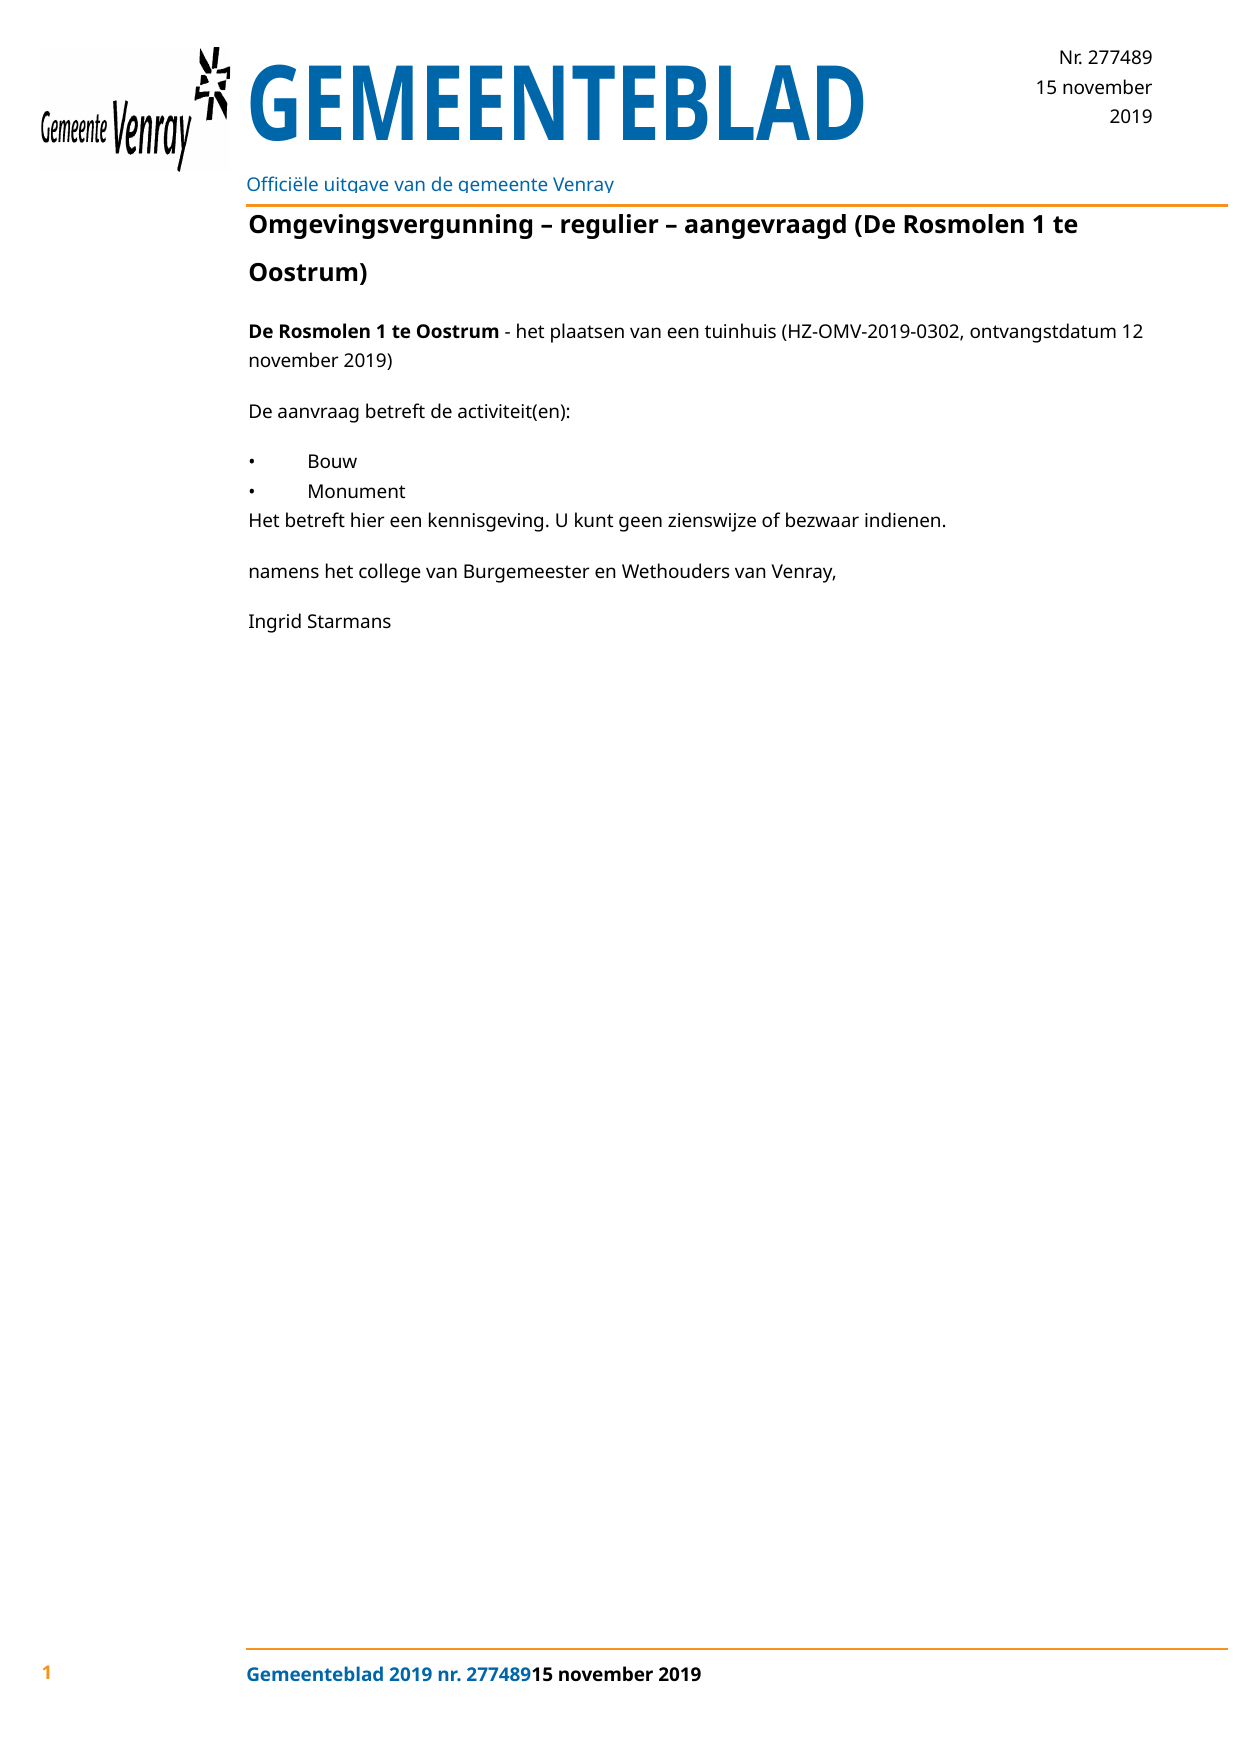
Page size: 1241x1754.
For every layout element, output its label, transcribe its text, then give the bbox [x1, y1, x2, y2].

picture [41, 47, 231, 172]
list Bouw [248, 448, 1152, 474]
text De aanvraag betreft de activiteit(en): [248, 398, 1152, 424]
text Omgevingsvergunning – regulier – aangevraagd (De Rosmolen 1 te Oostrum) [248, 207, 1152, 288]
text Ingrid Starmans [248, 608, 1152, 634]
text namens het college van Burgemeester en Wethouders van Venray, [248, 558, 1152, 584]
text Het betreft hier een kennisgeving. U kunt geen zienswijze of bezwaar indienen. [248, 507, 1152, 533]
text De Rosmolen 1 te Oostrum - het plaatsen van een tuinhuis (HZ-OMV-2019-0302, ontvangstdatum 12 november 2019) [248, 318, 1152, 373]
list Monument [248, 478, 1152, 504]
